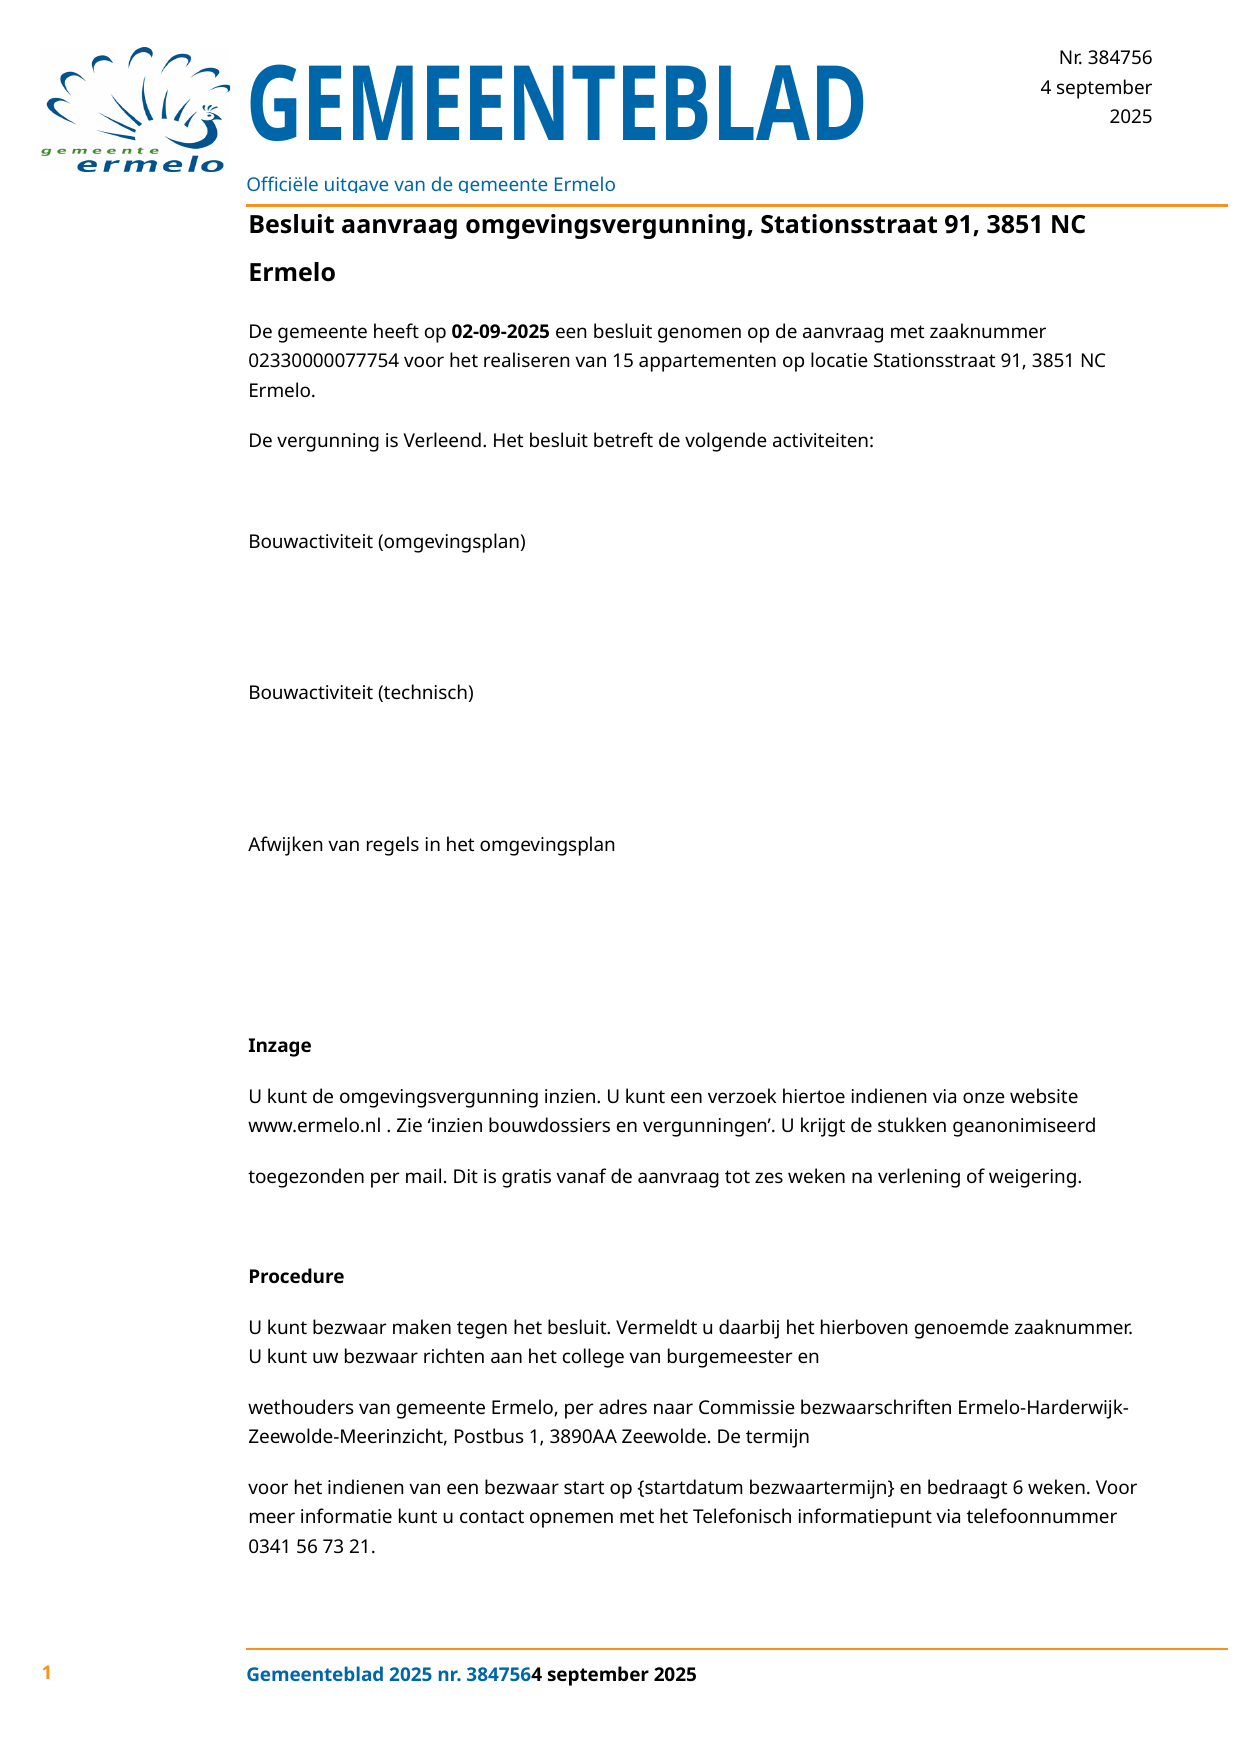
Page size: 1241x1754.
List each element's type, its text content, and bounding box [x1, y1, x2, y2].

text wethouders van gemeente Ermelo, per adres naar Commissie bezwaarschriften Ermelo-Harderwijk-Zeewolde-Meerinzicht, Postbus 1, 3890AA Zeewolde. De termijn [248, 1394, 1152, 1449]
text voor het indienen van een bezwaar start op {startdatum bezwaartermijn} en bedraagt 6 weken. Voor meer informatie kunt u contact opnemen met het Telefonisch informatiepunt via telefoonnummer 0341 56 73 21. [248, 1474, 1152, 1559]
text Procedure [248, 1264, 1152, 1289]
text Bouwactiviteit (omgevingsplan) [248, 528, 1152, 554]
picture [41, 47, 231, 172]
text U kunt de omgevingsvergunning inzien. U kunt een verzoek hiertoe indienen via onze website www.ermelo.nl . Zie ‘inzien bouwdossiers en vergunningen’. U krijgt de stukken geanonimiseerd [248, 1083, 1152, 1138]
text U kunt bezwaar maken tegen het besluit. Vermeldt u daarbij het hierboven genoemde zaaknummer. U kunt uw bezwaar richten aan het college van burgemeester en [248, 1314, 1152, 1369]
text Afwijken van regels in het omgevingsplan [248, 831, 1152, 857]
text Bouwactiviteit (technisch) [248, 679, 1152, 705]
text toegezonden per mail. Dit is gratis vanaf de aanvraag tot zes weken na verlening of weigering. [248, 1163, 1152, 1189]
text Besluit aanvraag omgevingsvergunning, Stationsstraat 91, 3851 NC Ermelo [248, 207, 1152, 288]
text Inzage [248, 1032, 1152, 1058]
text De gemeente heeft op 02-09-2025 een besluit genomen op de aanvraag met zaaknummer 02330000077754 voor het realiseren van 15 appartementen op locatie Stationsstraat 91, 3851 NC Ermelo. [248, 318, 1152, 403]
text De vergunning is Verleend. Het besluit betreft de volgende activiteiten: [248, 427, 1152, 453]
